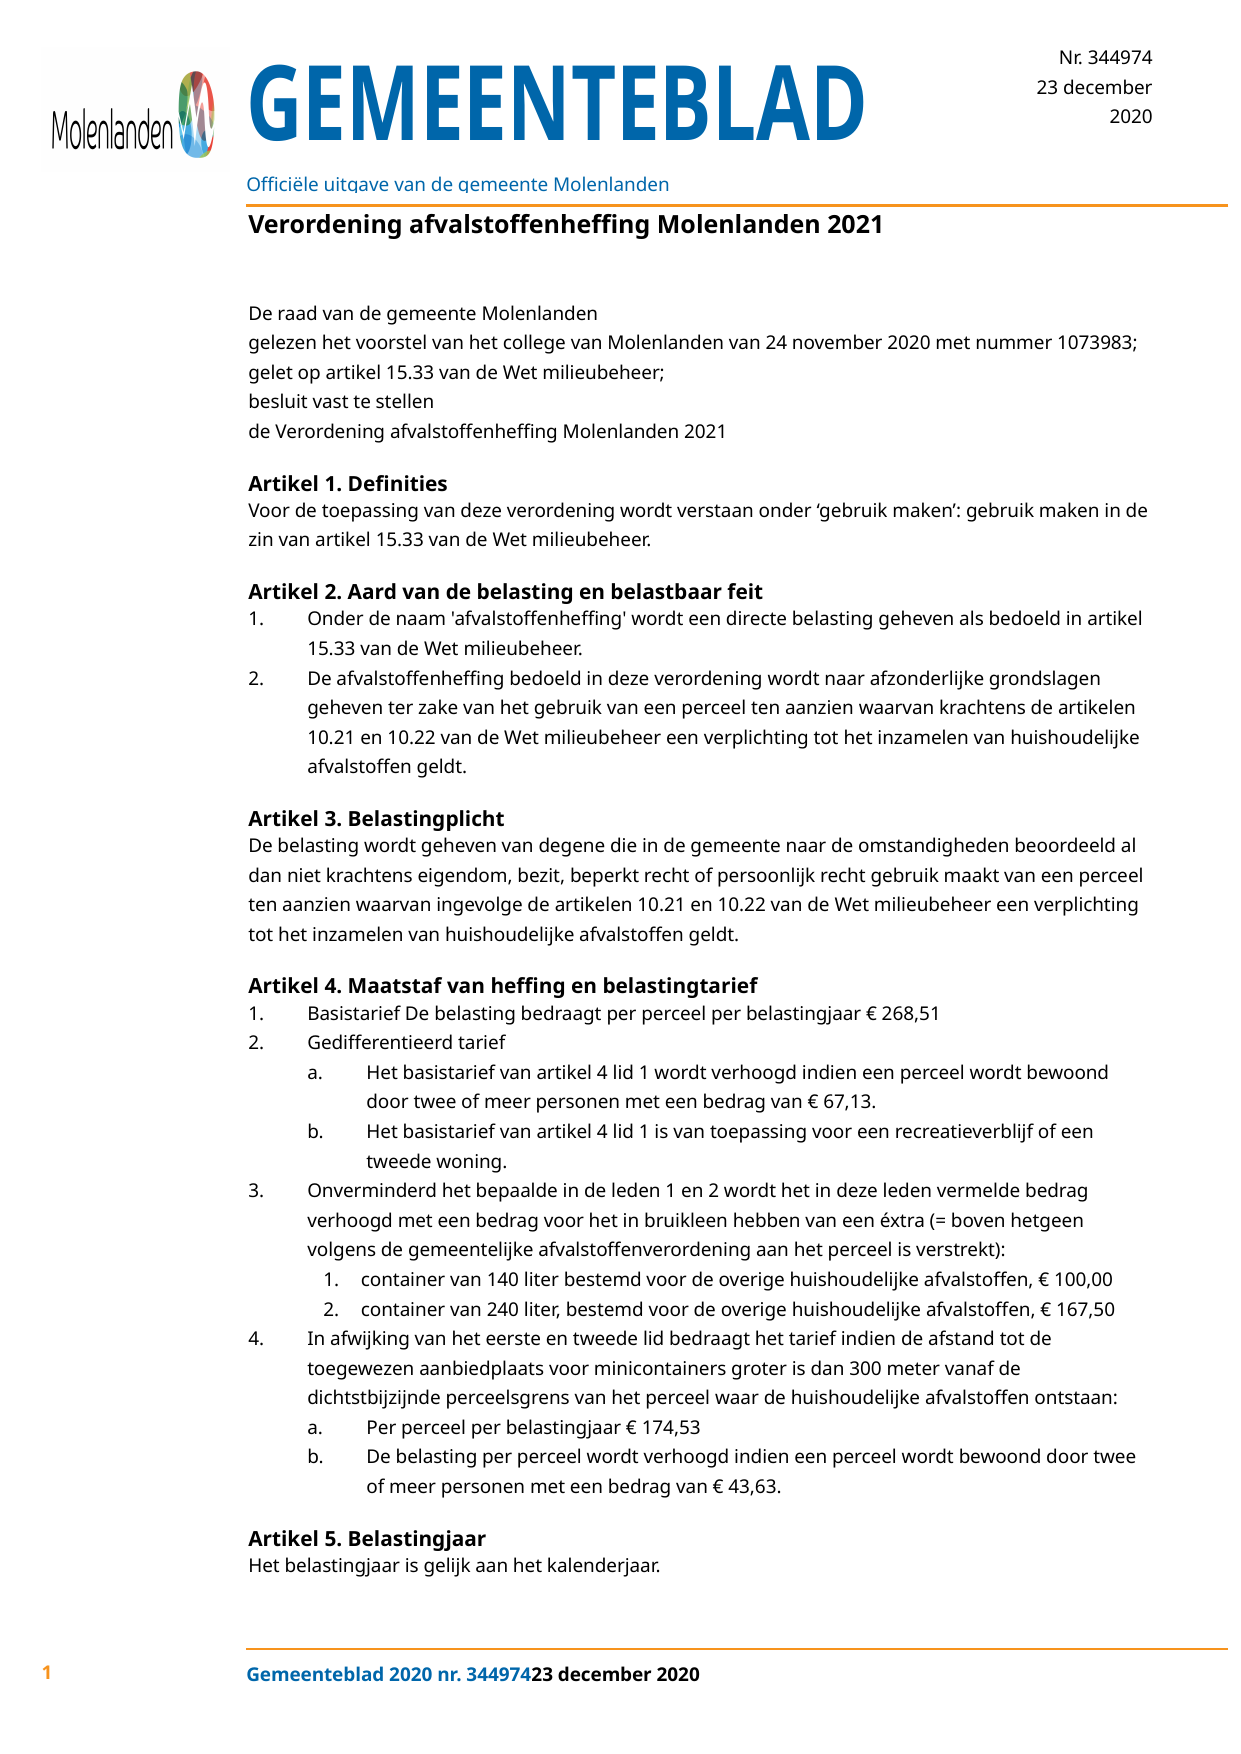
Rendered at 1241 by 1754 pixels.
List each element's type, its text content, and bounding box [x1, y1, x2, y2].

list container van 240 liter, bestemd voor de overige huishoudelijke afvalstoffen, € 167,50 [323, 1296, 1152, 1321]
list Gedifferentieerd tarief [248, 1029, 1152, 1055]
list Per perceel per belastingjaar € 174,53 [307, 1414, 1152, 1440]
text Artikel 2. Aard van de belasting en belastbaar feit [248, 577, 1152, 606]
text De belasting wordt geheven van degene die in de gemeente naar de omstandigheden beoordeeld al dan niet krachtens eigendom, bezit, beperkt recht of persoonlijk recht gebruik maakt van een perceel ten aanzien waarvan ingevolge de artikelen 10.21 en 10.22 van de Wet milieubeheer een verplichting tot het inzamelen van huishoudelijke afvalstoffen geldt. [248, 832, 1152, 947]
list container van 140 liter bestemd voor de overige huishoudelijke afvalstoffen, € 100,00 [323, 1266, 1152, 1292]
list In afwijking van het eerste en tweede lid bedraagt het tarief indien de afstand tot de toegewezen aanbiedplaats voor minicontainers groter is dan 300 meter vanaf de dichtstbijzijnde perceelsgrens van het perceel waar de huishoudelijke afvalstoffen ontstaan: [248, 1325, 1152, 1410]
list Onder de naam 'afvalstoffenheffing' wordt een directe belasting geheven als bedoeld in artikel 15.33 van de Wet milieubeheer. [248, 606, 1152, 661]
list De afvalstoffenheffing bedoeld in deze verordening wordt naar afzonderlijke grondslagen geheven ter zake van het gebruik van een perceel ten aanzien waarvan krachtens de artikelen 10.21 en 10.22 van de Wet milieubeheer een verplichting tot het inzamelen van huishoudelijke afvalstoffen geldt. [248, 665, 1152, 779]
text gelezen het voorstel van het college van Molenlanden van 24 november 2020 met nummer 1073983; [248, 329, 1152, 355]
text Voor de toepassing van deze verordening wordt verstaan onder ‘gebruik maken’: gebruik maken in de zin van artikel 15.33 van de Wet milieubeheer. [248, 497, 1152, 552]
list Het basistarief van artikel 4 lid 1 wordt verhoogd indien een perceel wordt bewoond door twee of meer personen met een bedrag van € 67,13. [307, 1059, 1152, 1114]
picture [41, 47, 231, 172]
text besluit vast te stellen [248, 389, 1152, 414]
list Onverminderd het bepaalde in de leden 1 en 2 wordt het in deze leden vermelde bedrag verhoogd met een bedrag voor het in bruikleen hebben van een éxtra (= boven hetgeen volgens de gemeentelijke afvalstoffenverordening aan het perceel is verstrekt): [248, 1177, 1152, 1262]
text Artikel 4. Maatstaf van heffing en belastingtarief [248, 971, 1152, 1000]
list Het basistarief van artikel 4 lid 1 is van toepassing voor een recreatieverblijf of een tweede woning. [307, 1118, 1152, 1173]
text gelet op artikel 15.33 van de Wet milieubeheer; [248, 359, 1152, 385]
text Verordening afvalstoffenheffing Molenlanden 2021 [248, 207, 1152, 241]
list Basistarief De belasting bedraagt per perceel per belastingjaar € 268,51 [248, 1000, 1152, 1026]
text de Verordening afvalstoffenheffing Molenlanden 2021 [248, 418, 1152, 444]
text Artikel 5. Belastingjaar [248, 1524, 1152, 1552]
text De raad van de gemeente Molenlanden [248, 300, 1152, 326]
text Het belastingjaar is gelijk aan het kalenderjaar. [248, 1552, 1152, 1578]
text Artikel 3. Belastingplicht [248, 804, 1152, 832]
text Artikel 1. Definities [248, 469, 1152, 497]
list De belasting per perceel wordt verhoogd indien een perceel wordt bewoond door twee of meer personen met een bedrag van € 43,63. [307, 1444, 1152, 1499]
